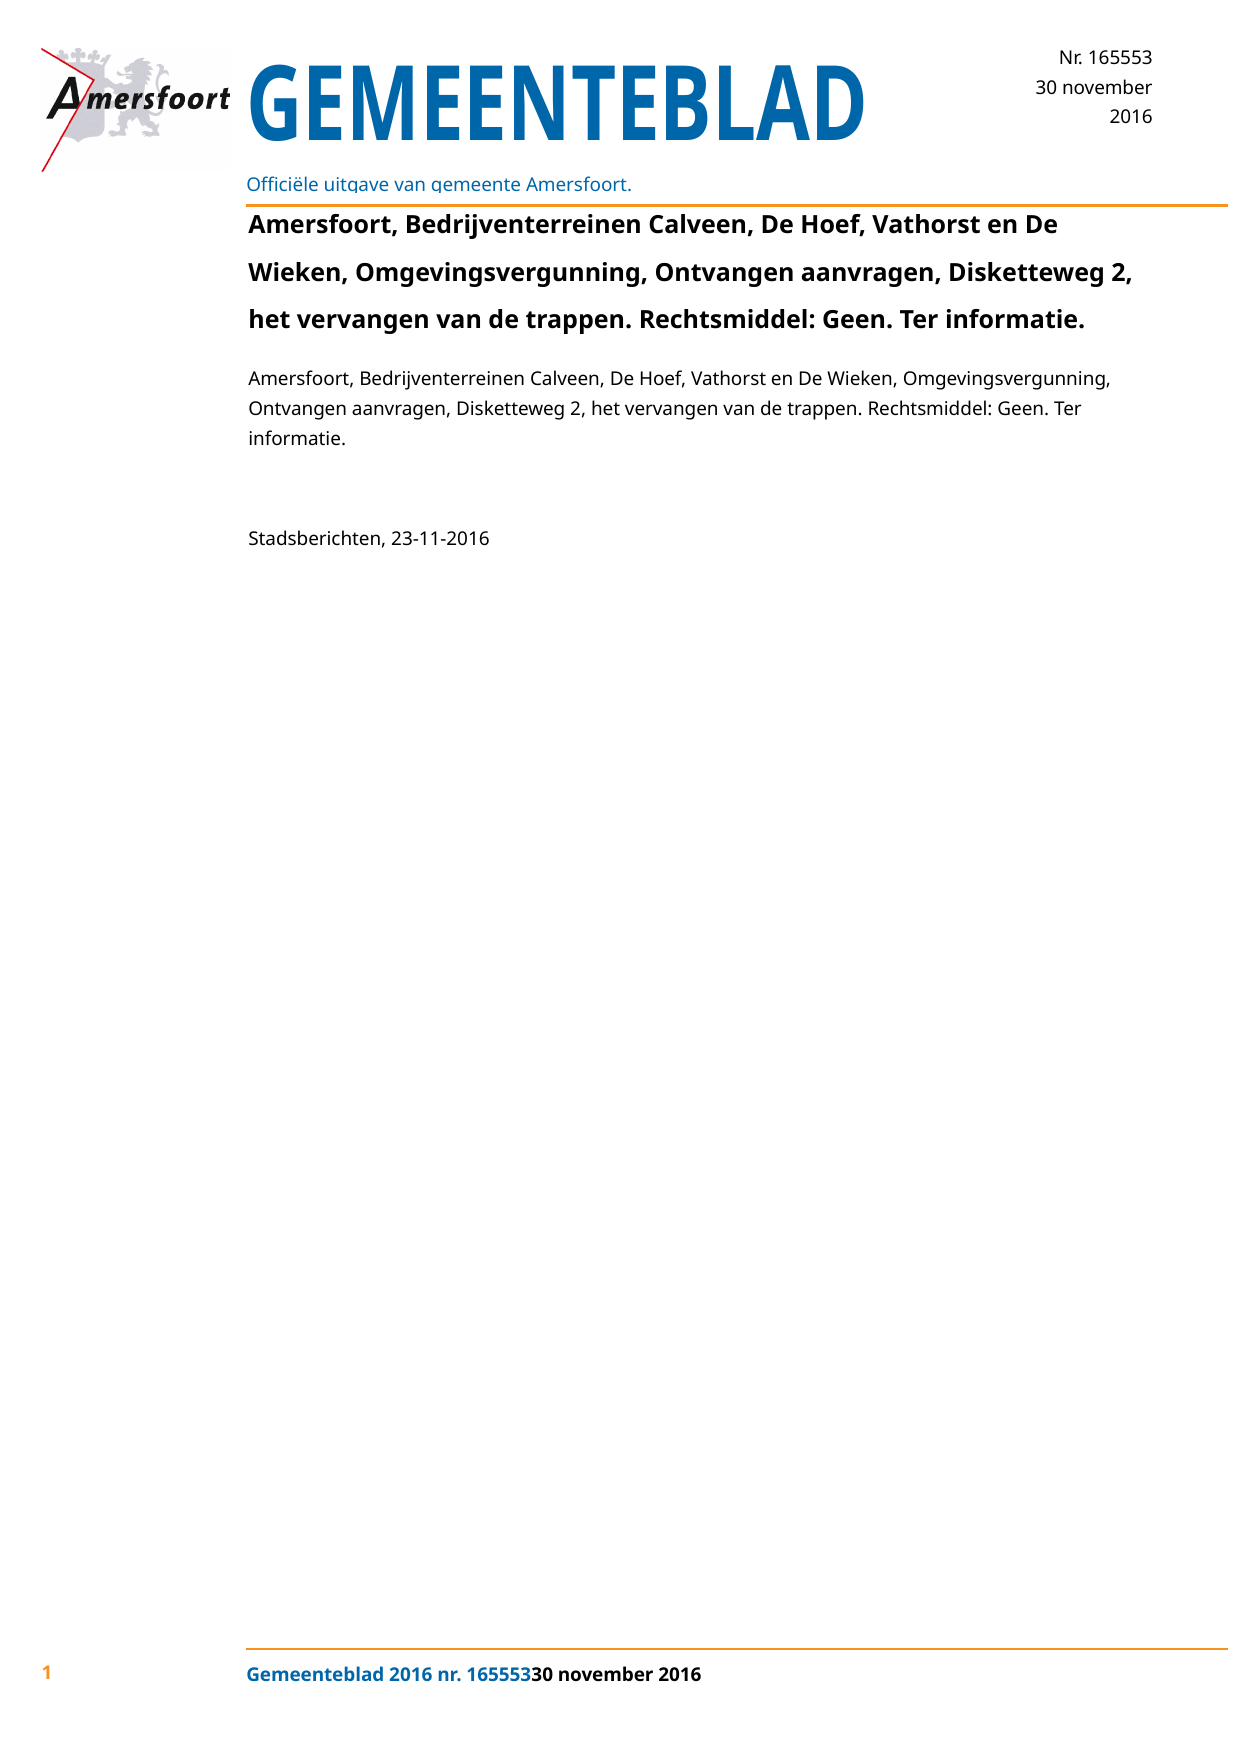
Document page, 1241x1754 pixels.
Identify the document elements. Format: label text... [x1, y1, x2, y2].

text Amersfoort, Bedrijventerreinen Calveen, De Hoef, Vathorst en De Wieken, Omgevingsvergunning, Ontvangen aanvragen, Disketteweg 2, het vervangen van de trappen. Rechtsmiddel: Geen. Ter informatie. [248, 366, 1152, 450]
text Stadsberichten, 23-11-2016 [248, 526, 1152, 551]
picture [41, 47, 231, 172]
text Amersfoort, Bedrijventerreinen Calveen, De Hoef, Vathorst en De Wieken, Omgevingsvergunning, Ontvangen aanvragen, Disketteweg 2, het vervangen van de trappen. Rechtsmiddel: Geen. Ter informatie. [248, 207, 1152, 336]
